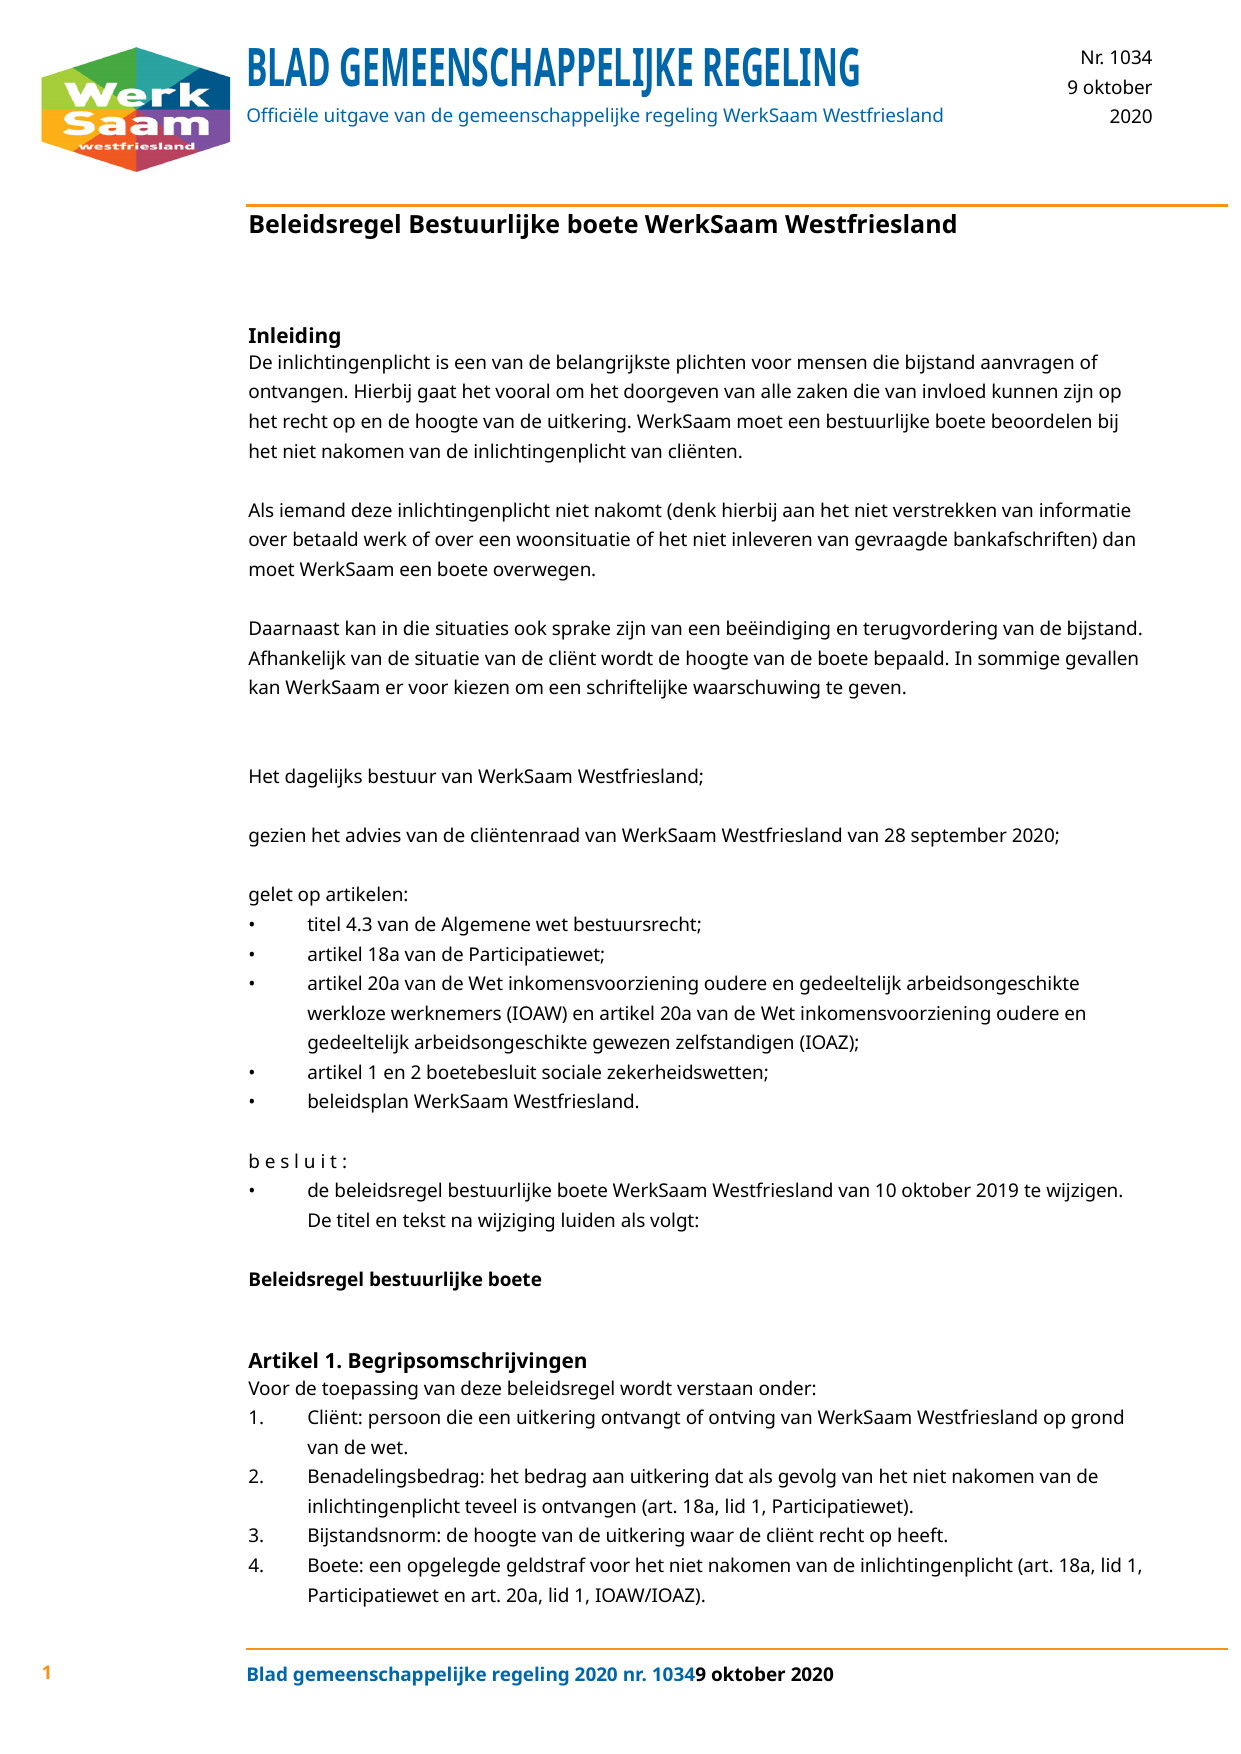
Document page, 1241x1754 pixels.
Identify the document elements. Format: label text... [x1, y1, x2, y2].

list artikel 20a van de Wet inkomensvoorziening oudere en gedeeltelijk arbeidsongeschikte werkloze werknemers (IOAW) en artikel 20a van de Wet inkomensvoorziening oudere en gedeeltelijk arbeidsongeschikte gewezen zelfstandigen (IOAZ); [248, 970, 1152, 1055]
picture [41, 47, 231, 172]
list Boete: een opgelegde geldstraf voor het niet nakomen van de inlichtingenplicht (art. 18a, lid 1, Participatiewet en art. 20a, lid 1, IOAW/IOAZ). [248, 1552, 1152, 1607]
text Beleidsregel Bestuurlijke boete WerkSaam Westfriesland [248, 207, 1152, 241]
text De inlichtingenplicht is een van de belangrijkste plichten voor mensen die bijstand aanvragen of ontvangen. Hierbij gaat het vooral om het doorgeven van alle zaken die van invloed kunnen zijn op het recht op en de hoogte van de uitkering. WerkSaam moet een bestuurlijke boete beoordelen bij het niet nakomen van de inlichtingenplicht van cliënten. [248, 349, 1152, 464]
text Inleiding [248, 321, 1152, 349]
text Voor de toepassing van deze beleidsregel wordt verstaan onder: [248, 1375, 1152, 1400]
text Het dagelijks bestuur van WerkSaam Westfriesland; [248, 763, 1152, 789]
list beleidsplan WerkSaam Westfriesland. [248, 1089, 1152, 1114]
text Als iemand deze inlichtingenplicht niet nakomt (denk hierbij aan het niet verstrekken van informatie over betaald werk of over een woonsituatie of het niet inleveren van gevraagde bankafschriften) dan moet WerkSaam een boete overwegen. [248, 497, 1152, 582]
list artikel 18a van de Participatiewet; [248, 941, 1152, 967]
text Daarnaast kan in die situaties ook sprake zijn van een beëindiging en terugvordering van de bijstand. Afhankelijk van de situatie van de cliënt wordt de hoogte van de boete bepaald. In sommige gevallen kan WerkSaam er voor kiezen om een schriftelijke waarschuwing te geven. [248, 615, 1152, 700]
text gezien het advies van de cliëntenraad van WerkSaam Westfriesland van 28 september 2020; [248, 822, 1152, 848]
text Beleidsregel bestuurlijke boete [248, 1266, 1152, 1292]
list Benadelingsbedrag: het bedrag aan uitkering dat als gevolg van het niet nakomen van de inlichtingenplicht teveel is ontvangen (art. 18a, lid 1, Participatiewet). [248, 1463, 1152, 1519]
list de beleidsregel bestuurlijke boete WerkSaam Westfriesland van 10 oktober 2019 te wijzigen. De titel en tekst na wijziging luiden als volgt: [248, 1177, 1152, 1233]
text b e s l u i t : [248, 1148, 1152, 1174]
list Cliënt: persoon die een uitkering ontvangt of ontving van WerkSaam Westfriesland op grond van de wet. [248, 1404, 1152, 1459]
list titel 4.3 van de Algemene wet bestuursrecht; [248, 911, 1152, 937]
text Artikel 1. Begripsomschrijvingen [248, 1346, 1152, 1375]
list Bijstandsnorm: de hoogte van de uitkering waar de cliënt recht op heeft. [248, 1523, 1152, 1548]
text gelet op artikelen: [248, 882, 1152, 907]
list artikel 1 en 2 boetebesluit sociale zekerheidswetten; [248, 1059, 1152, 1085]
